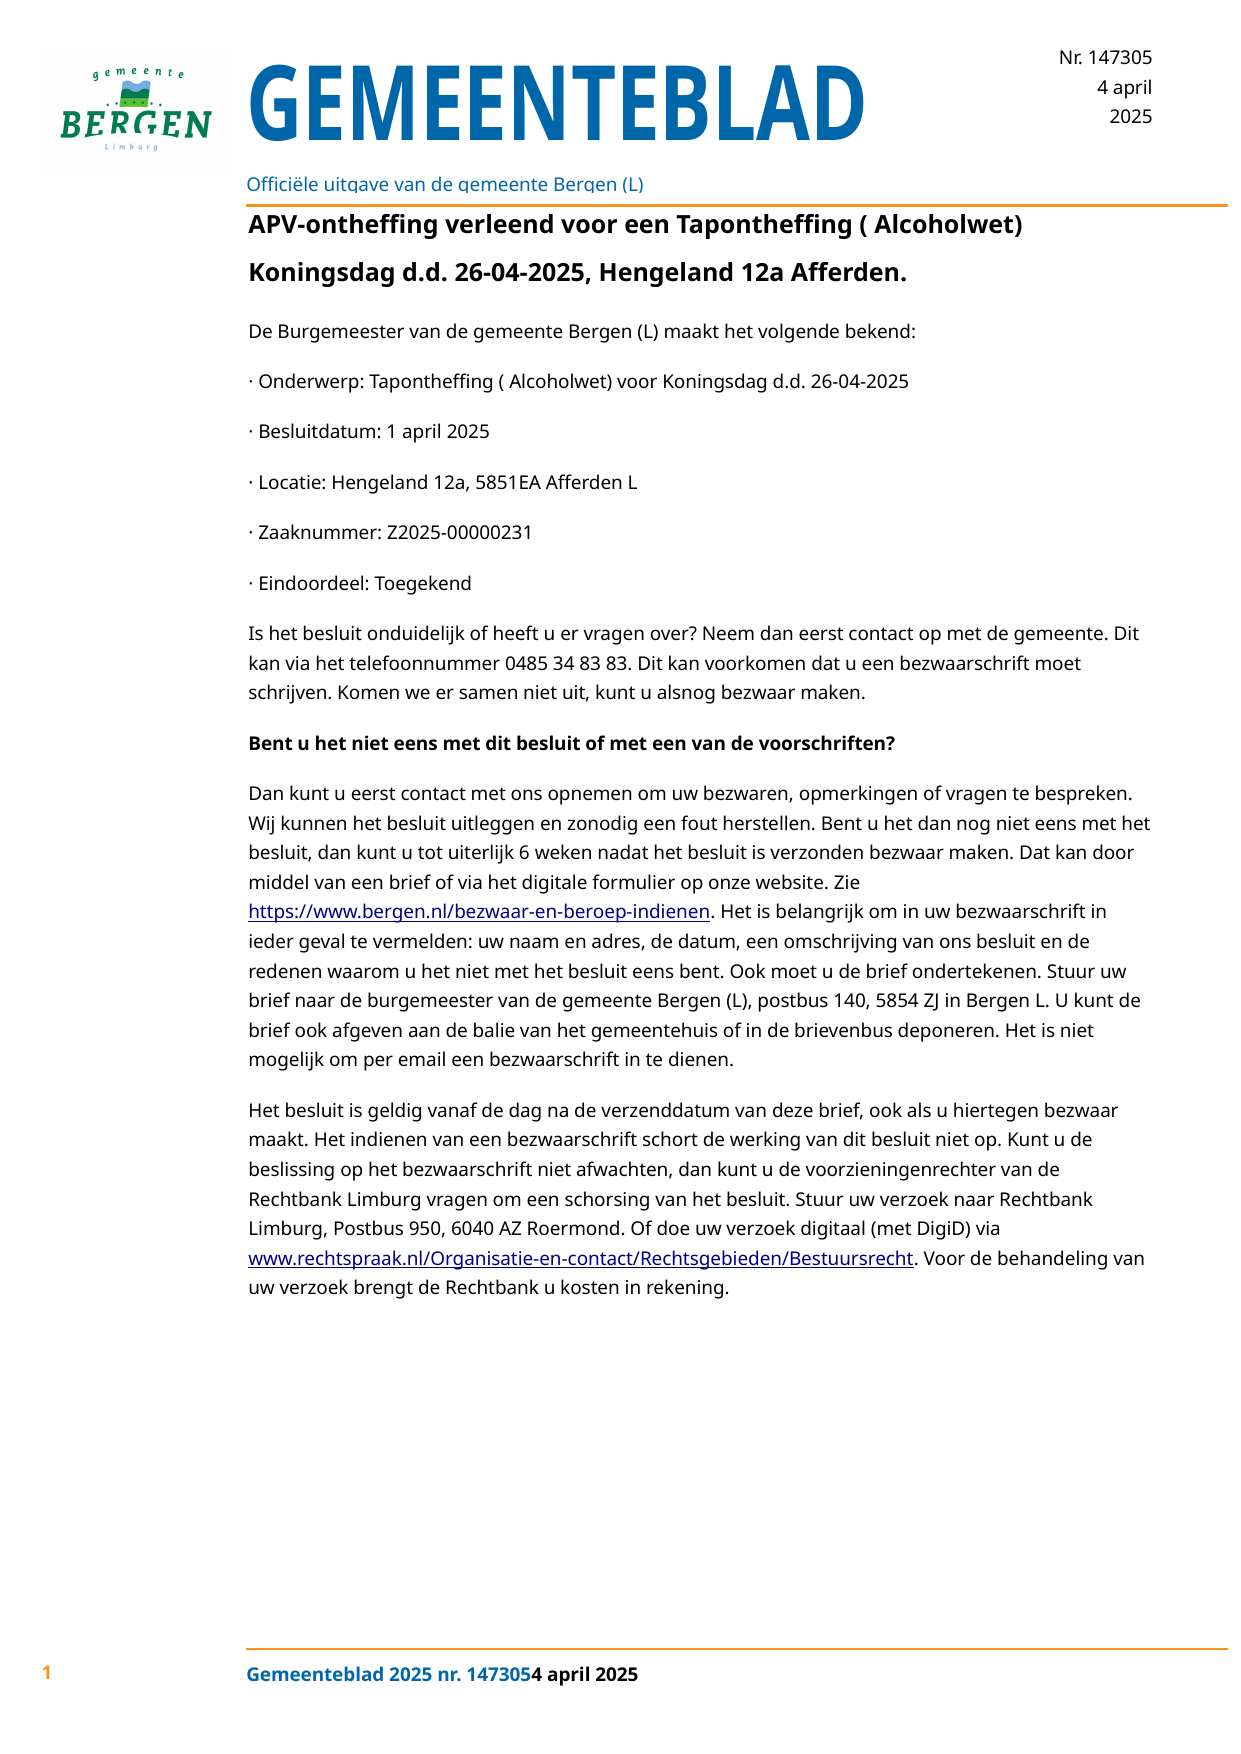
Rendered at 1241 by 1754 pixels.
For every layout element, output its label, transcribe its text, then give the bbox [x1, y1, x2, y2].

text · Locatie: Hengeland 12a, 5851EA Afferden L [248, 469, 1152, 495]
text · Eindoordeel: Toegekend [248, 570, 1152, 596]
text · Zaaknummer: Z2025-00000231 [248, 519, 1152, 545]
text Het besluit is geldig vanaf de dag na de verzenddatum van deze brief, ook als u hiertegen bezwaar maakt. Het indienen van een bezwaarschrift schort de werking van dit besluit niet op. Kunt u de beslissing op het bezwaarschrift niet afwachten, dan kunt u de voorzieningenrechter van de Rechtbank Limburg vragen om een schorsing van het besluit. Stuur uw verzoek naar Rechtbank Limburg, Postbus 950, 6040 AZ Roermond. Of doe uw verzoek digitaal (met DigiD) via www.rechtspraak.nl/Organisatie-en-contact/Rechtsgebieden/Bestuursrecht. Voor de behandeling van uw verzoek brengt de Rechtbank u kosten in rekening. [248, 1097, 1152, 1300]
text · Besluitdatum: 1 april 2025 [248, 419, 1152, 444]
text · Onderwerp: Tapontheffing ( Alcoholwet) voor Koningsdag d.d. 26-04-2025 [248, 368, 1152, 394]
text APV-ontheffing verleend voor een Tapontheffing ( Alcoholwet) Koningsdag d.d. 26-04-2025, Hengeland 12a Afferden. [248, 207, 1152, 288]
picture [41, 47, 231, 172]
text Is het besluit onduidelijk of heeft u er vragen over? Neem dan eerst contact op met de gemeente. Dit kan via het telefoonnummer 0485 34 83 83. Dit kan voorkomen dat u een bezwaarschrift moet schrijven. Komen we er samen niet uit, kunt u alsnog bezwaar maken. [248, 620, 1152, 705]
text Bent u het niet eens met dit besluit of met een van de voorschriften? [248, 730, 1152, 756]
text De Burgemeester van de gemeente Bergen (L) maakt het volgende bekend: [248, 318, 1152, 344]
text Dan kunt u eerst contact met ons opnemen om uw bezwaren, opmerkingen of vragen te bespreken. Wij kunnen het besluit uitleggen en zonodig een fout herstellen. Bent u het dan nog niet eens met het besluit, dan kunt u tot uiterlijk 6 weken nadat het besluit is verzonden bezwaar maken. Dat kan door middel van een brief of via het digitale formulier op onze website. Zie https://www.bergen.nl/bezwaar-en-beroep-indienen. Het is belangrijk om in uw bezwaarschrift in ieder geval te vermelden: uw naam en adres, de datum, een omschrijving van ons besluit en de redenen waarom u het niet met het besluit eens bent. Ook moet u de brief ondertekenen. Stuur uw brief naar de burgemeester van de gemeente Bergen (L), postbus 140, 5854 ZJ in Bergen L. U kunt de brief ook afgeven aan de balie van het gemeentehuis of in de brievenbus deponeren. Het is niet mogelijk om per email een bezwaarschrift in te dienen. [248, 780, 1152, 1072]
